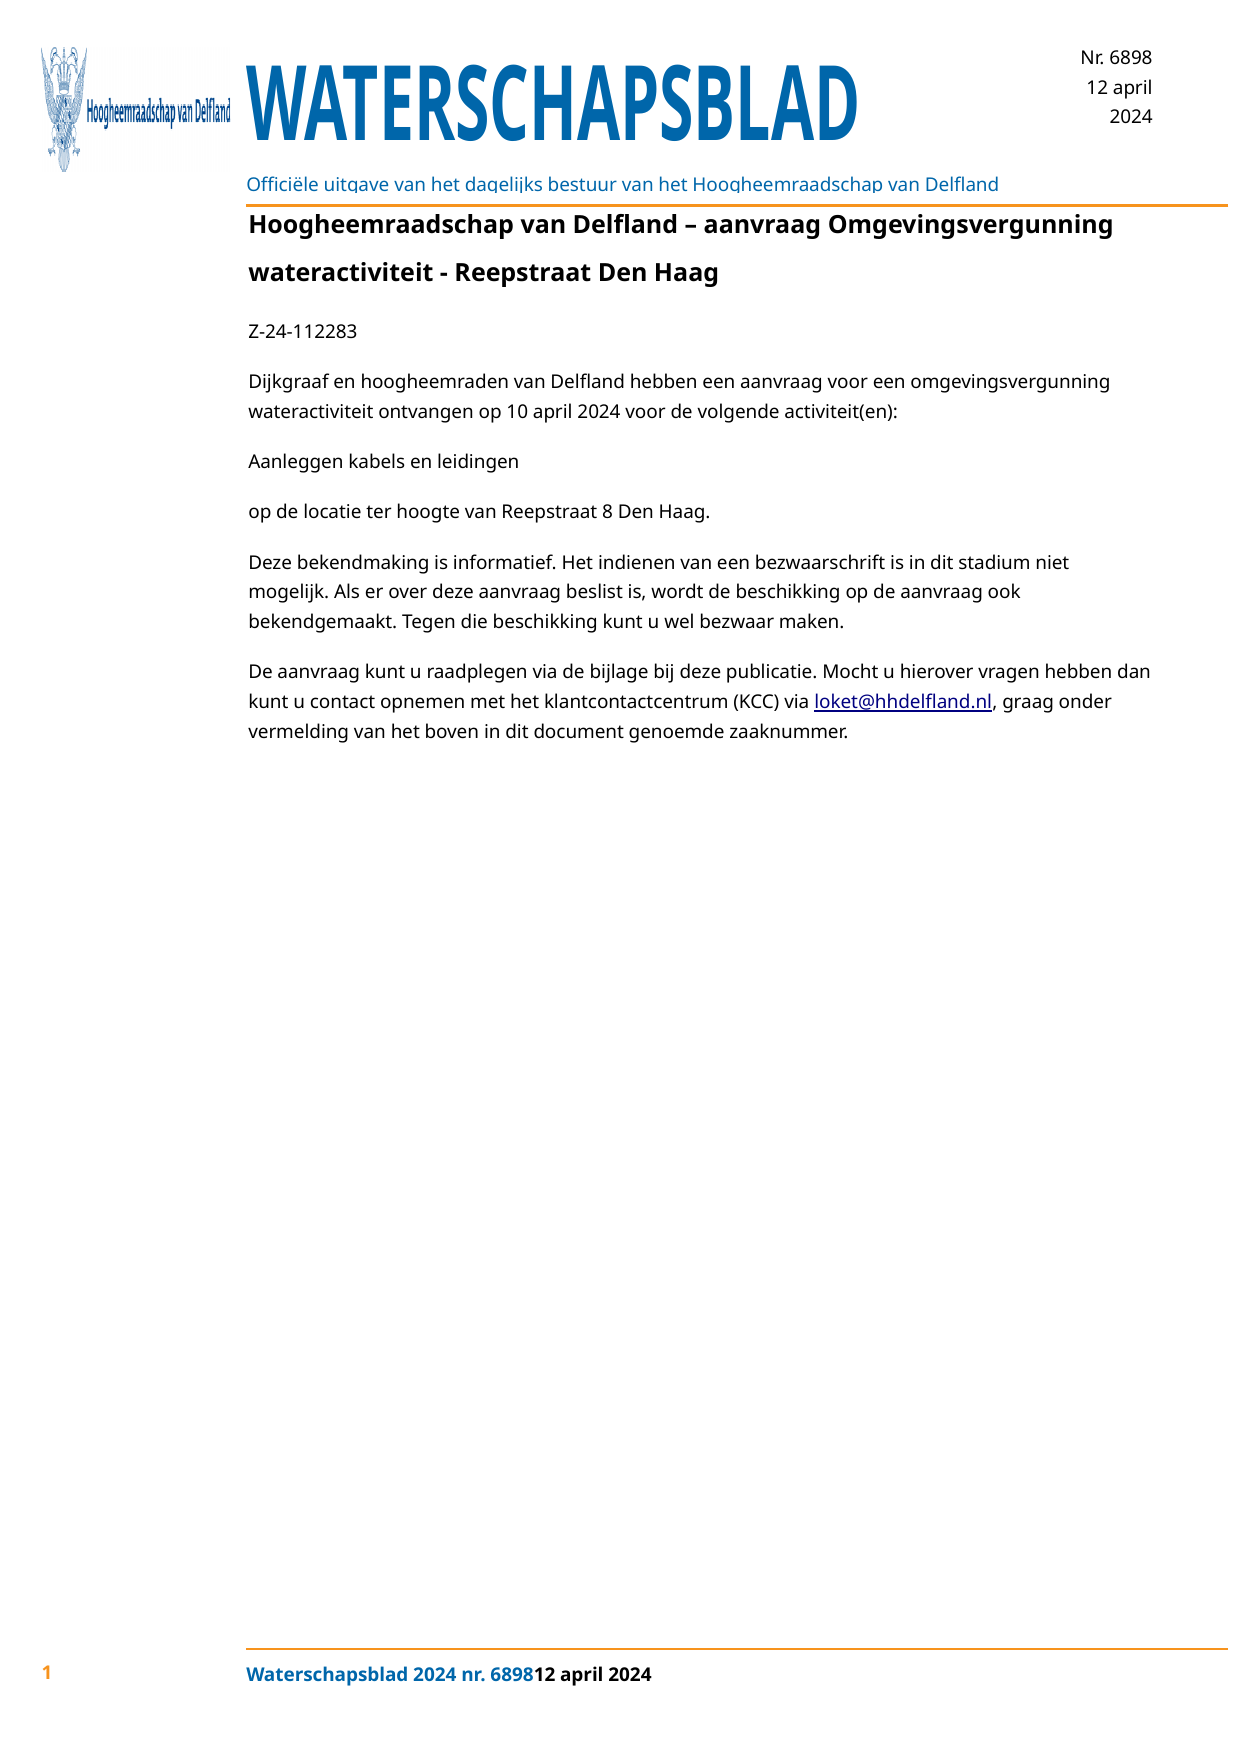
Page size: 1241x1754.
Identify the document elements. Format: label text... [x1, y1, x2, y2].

text op de locatie ter hoogte van Reepstraat 8 Den Haag. [248, 499, 1152, 524]
text Aanleggen kabels en leidingen [248, 448, 1152, 474]
text Deze bekendmaking is informatief. Het indienen van een bezwaarschrift is in dit stadium niet mogelijk. Als er over deze aanvraag beslist is, wordt de beschikking op de aanvraag ook bekendgemaakt. Tegen die beschikking kunt u wel bezwaar maken. [248, 549, 1152, 634]
text Hoogheemraadschap van Delfland – aanvraag Omgevingsvergunning wateractiviteit - Reepstraat Den Haag [248, 207, 1152, 288]
text Z-24-112283 [248, 318, 1152, 344]
text Dijkgraaf en hoogheemraden van Delfland hebben een aanvraag voor een omgevingsvergunning wateractiviteit ontvangen op 10 april 2024 voor de volgende activiteit(en): [248, 368, 1152, 424]
picture [41, 47, 231, 172]
text De aanvraag kunt u raadplegen via de bijlage bij deze publicatie. Mocht u hierover vragen hebben dan kunt u contact opnemen met het klantcontactcentrum (KCC) via loket@hhdelfland.nl, graag onder vermelding van het boven in dit document genoemde zaaknummer. [248, 659, 1152, 744]
